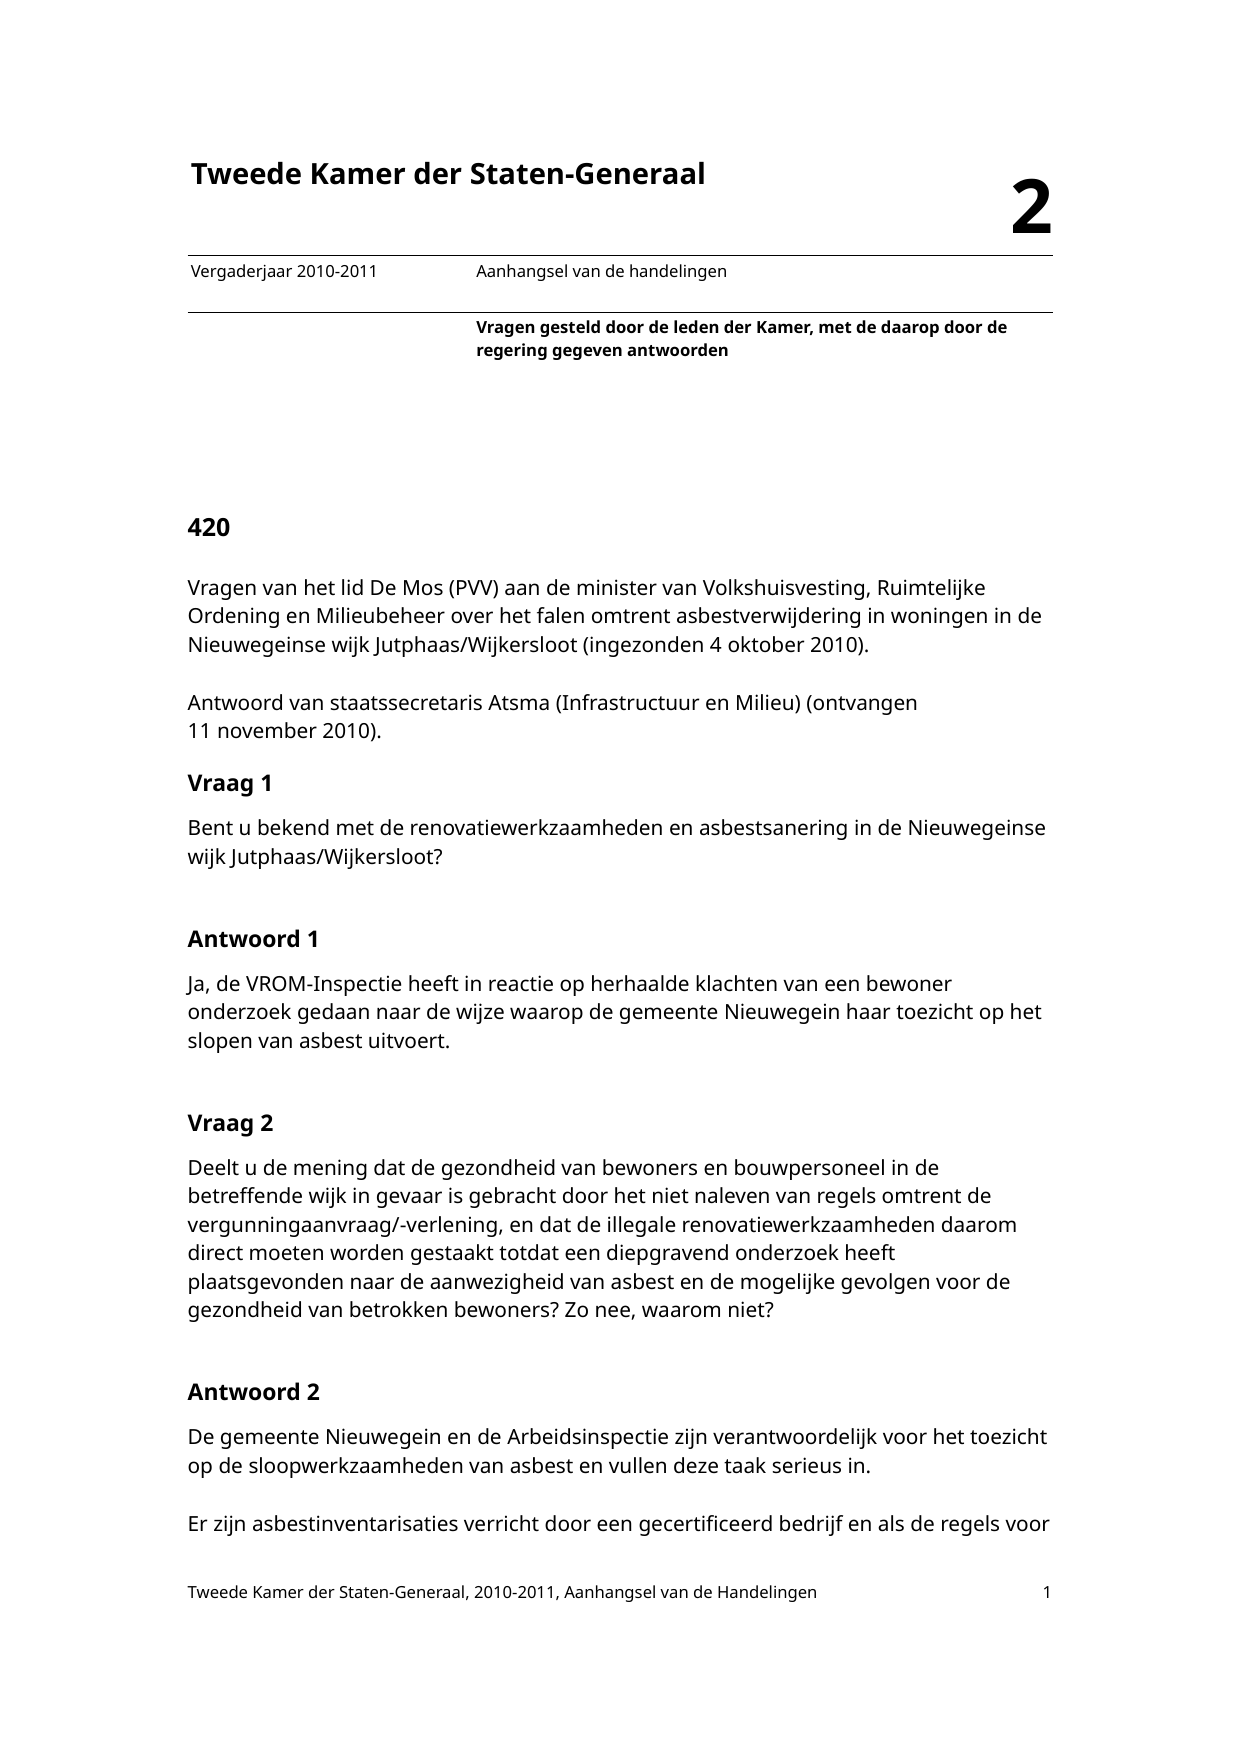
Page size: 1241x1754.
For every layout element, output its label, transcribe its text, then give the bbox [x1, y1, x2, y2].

table_cell Aanhangsel van de handelingen [473, 256, 1053, 312]
text Ja, de VROM-Inspectie heeft in reactie op herhaalde klachten van een bewoner onderzoek gedaan naar de wijze waarop de gemeente Nieuwegein haar toezicht op het slopen van asbest uitvoert. [187, 969, 1053, 1054]
text Antwoord van staatssecretaris Atsma (Infrastructuur en Milieu) (ontvangen 11 november 2010). [187, 688, 1053, 745]
table_cell Vragen gesteld door de leden der Kamer, met de daarop door de regering gegeven antwoorden [473, 313, 1053, 361]
subtitle Vraag 2 [187, 1107, 1053, 1138]
table_cell [188, 313, 473, 361]
text Er zijn asbestinventarisaties verricht door een gecertificeerd bedrijf en als de regels voor [187, 1509, 1053, 1538]
subtitle Antwoord 1 [187, 923, 1053, 954]
subtitle Antwoord 2 [187, 1376, 1053, 1407]
text 420 [187, 509, 1053, 543]
text De gemeente Nieuwegein en de Arbeidsinspectie zijn verantwoordelijk voor het toezicht op de sloopwerkzaamheden van asbest en vullen deze taak serieus in. [187, 1422, 1053, 1479]
text Deelt u de mening dat de gezondheid van bewoners en bouwpersoneel in de betreffende wijk in gevaar is gebracht door het niet naleven van regels omtrent de vergunningaanvraag/-verlening, en dat de illegale renovatiewerkzaamheden daarom direct moeten worden gestaakt totdat een diepgravend onderzoek heeft plaatsgevonden naar de aanwezigheid van asbest en de mogelijke gevolgen voor de gezondheid van betrokken bewoners? Zo nee, waarom niet? [187, 1153, 1053, 1324]
text Bent u bekend met de renovatiewerkzaamheden en asbestsanering in de Nieuwegeinse wijk Jutphaas/Wijkersloot? [187, 813, 1053, 870]
table_header Tweede Kamer der Staten-Generaal [188, 150, 879, 255]
text Vragen van het lid De Mos (PVV) aan de minister van Volkshuisvesting, Ruimtelijke Ordening en Milieubeheer over het falen omtrent asbestverwijdering in woningen in de Nieuwegeinse wijk Jutphaas/Wijkersloot (ingezonden 4 oktober 2010). [187, 573, 1053, 658]
table_cell Vergaderjaar 2010-2011 [188, 256, 473, 312]
subtitle Vraag 1 [187, 767, 1053, 798]
table_header 2 [880, 150, 1053, 255]
